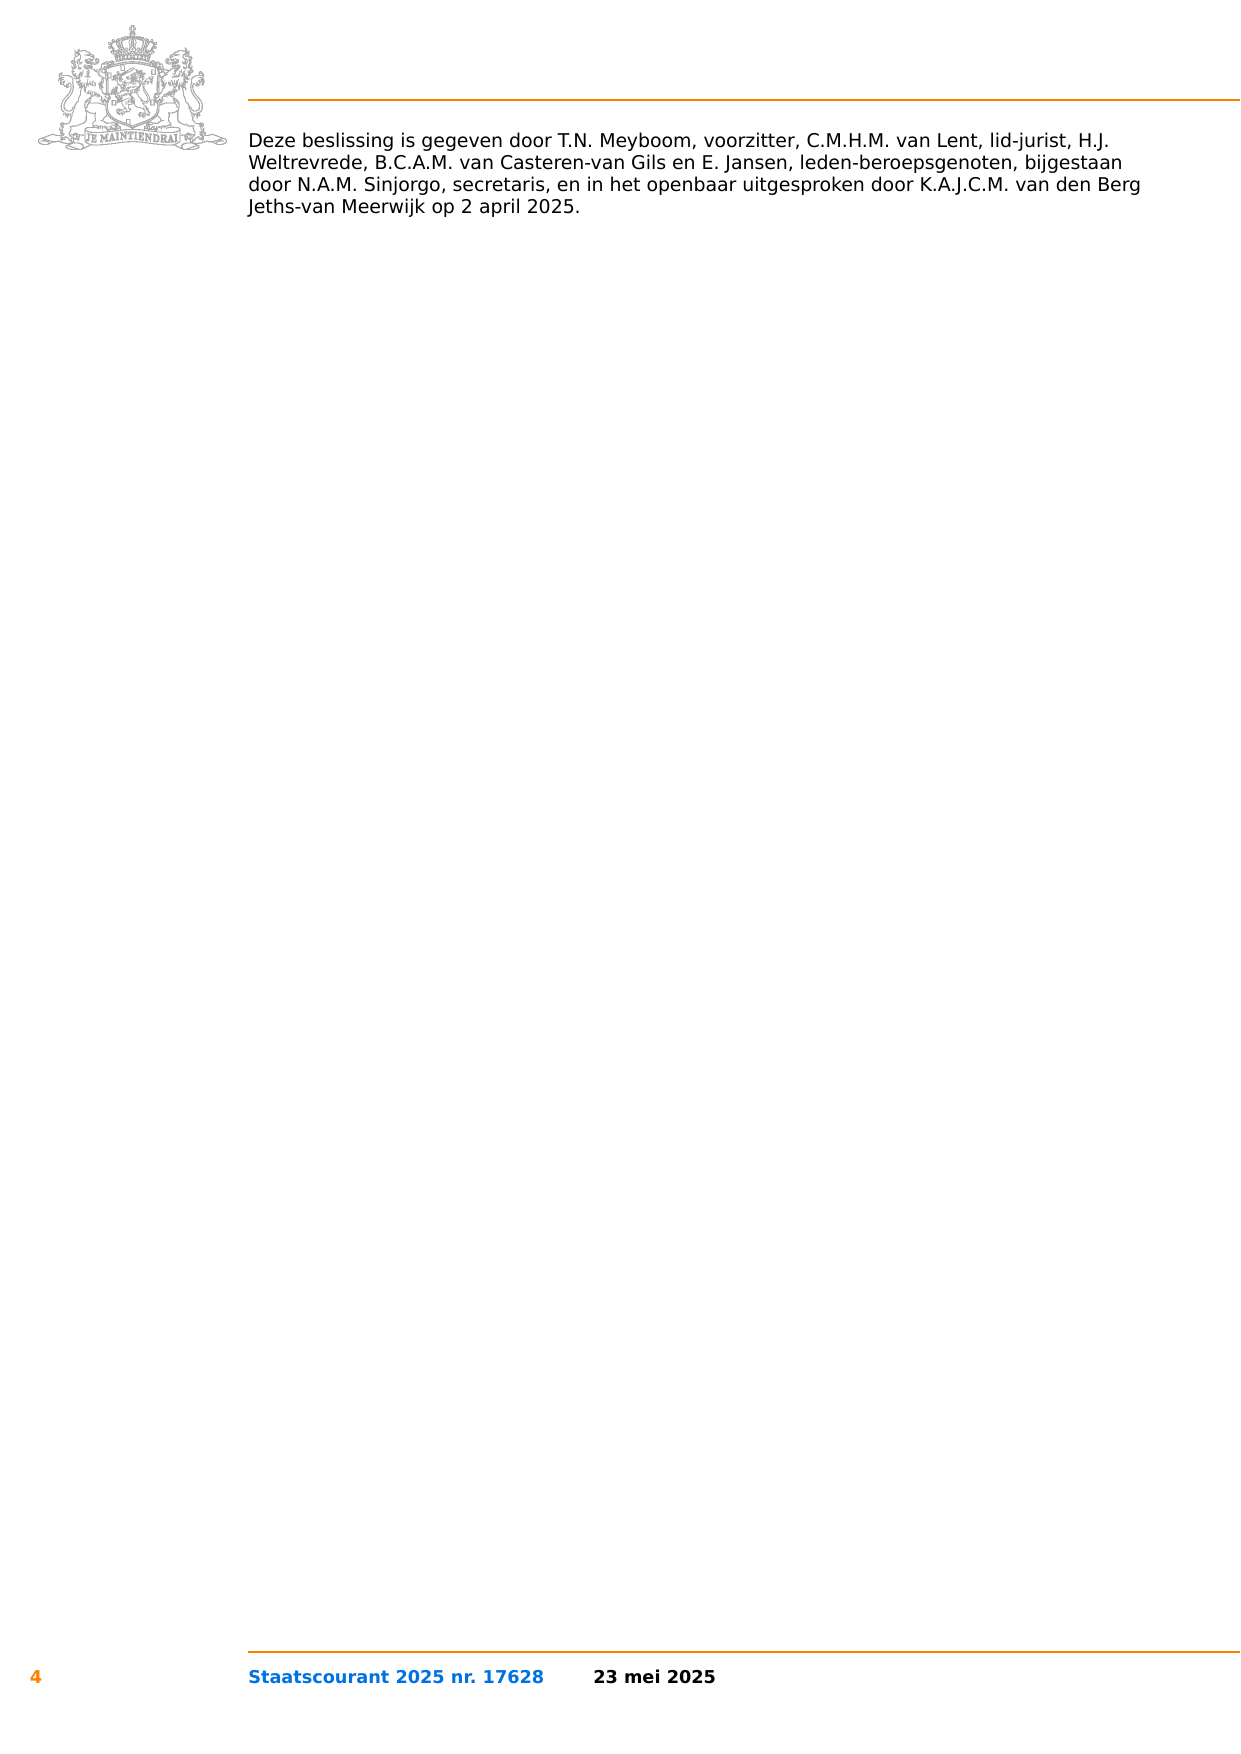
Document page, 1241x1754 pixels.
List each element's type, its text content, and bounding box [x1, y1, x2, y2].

picture [38, 25, 227, 150]
text Deze beslissing is gegeven door T.N. Meyboom, voorzitter, C.M.H.M. van Lent, lid-jurist, H.J. Weltrevrede, B.C.A.M. van Casteren-van Gils en E. Jansen, leden-beroepsgenoten, bijgestaan door N.A.M. Sinjorgo, secretaris, en in het openbaar uitgesproken door K.A.J.C.M. van den Berg Jeths-van Meerwijk op 2 april 2025. [248, 130, 1163, 218]
